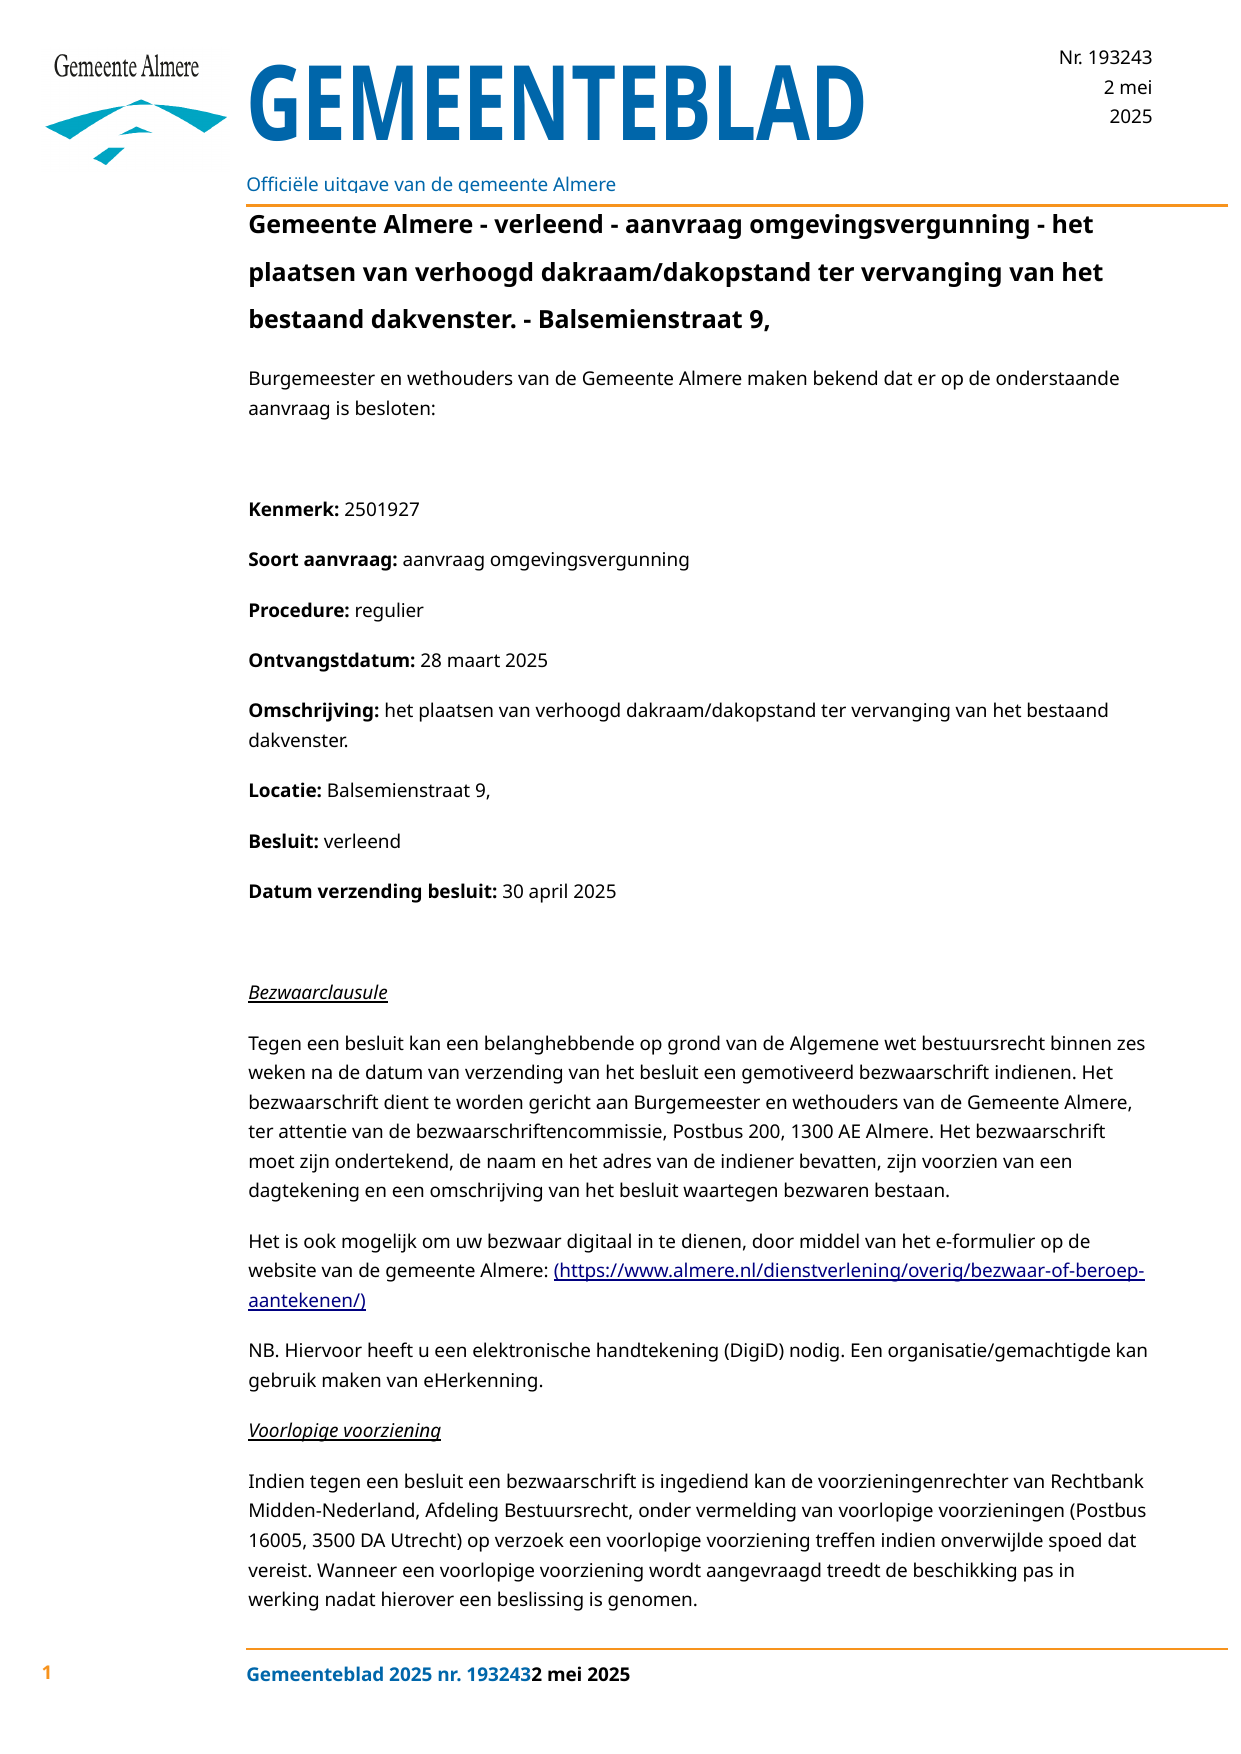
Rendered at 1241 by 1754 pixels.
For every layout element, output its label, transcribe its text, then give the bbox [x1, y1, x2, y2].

text Gemeente Almere - verleend - aanvraag omgevingsvergunning - het plaatsen van verhoogd dakraam/dakopstand ter vervanging van het bestaand dakvenster. - Balsemienstraat 9, [248, 207, 1152, 336]
text Locatie: Balsemienstraat 9, [248, 778, 1152, 803]
text Omschrijving: het plaatsen van verhoogd dakraam/dakopstand ter vervanging van het bestaand dakvenster. [248, 698, 1152, 753]
text NB. Hiervoor heeft u een elektronische handtekening (DigiD) nodig. Een organisatie/gemachtigde kan gebruik maken van eHerkenning. [248, 1338, 1152, 1393]
text Indien tegen een besluit een bezwaarschrift is ingediend kan de voorzieningenrechter van Rechtbank Midden-Nederland, Afdeling Bestuursrecht, onder vermelding van voorlopige voorzieningen (Postbus 16005, 3500 DA Utrecht) op verzoek een voorlopige voorziening treffen indien onverwijlde spoed dat vereist. Wanneer een voorlopige voorziening wordt aangevraagd treedt de beschikking pas in werking nadat hierover een beslissing is genomen. [248, 1468, 1152, 1612]
text Bezwaarclausule [248, 979, 1152, 1005]
text Kenmerk: 2501927 [248, 496, 1152, 522]
text Datum verzending besluit: 30 april 2025 [248, 878, 1152, 904]
text Voorlopige voorziening [248, 1418, 1152, 1443]
picture [41, 47, 231, 172]
text Burgemeester en wethouders van de Gemeente Almere maken bekend dat er op de onderstaande aanvraag is besloten: [248, 366, 1152, 421]
text Procedure: regulier [248, 597, 1152, 622]
text Besluit: verleend [248, 828, 1152, 854]
text Soort aanvraag: aanvraag omgevingsvergunning [248, 546, 1152, 572]
text Het is ook mogelijk om uw bezwaar digitaal in te dienen, door middel van het e-formulier op de website van de gemeente Almere: (https://www.almere.nl/dienstverlening/overig/bezwaar-of-beroep-aantekenen/) [248, 1228, 1152, 1313]
text Ontvangstdatum: 28 maart 2025 [248, 647, 1152, 673]
text Tegen een besluit kan een belanghebbende op grond van de Algemene wet bestuursrecht binnen zes weken na de datum van verzending van het besluit een gemotiveerd bezwaarschrift indienen. Het bezwaarschrift dient te worden gericht aan Burgemeester en wethouders van de Gemeente Almere, ter attentie van de bezwaarschriftencommissie, Postbus 200, 1300 AE Almere. Het bezwaarschrift moet zijn ondertekend, de naam en het adres van de indiener bevatten, zijn voorzien van een dagtekening en een omschrijving van het besluit waartegen bezwaren bestaan. [248, 1030, 1152, 1203]
